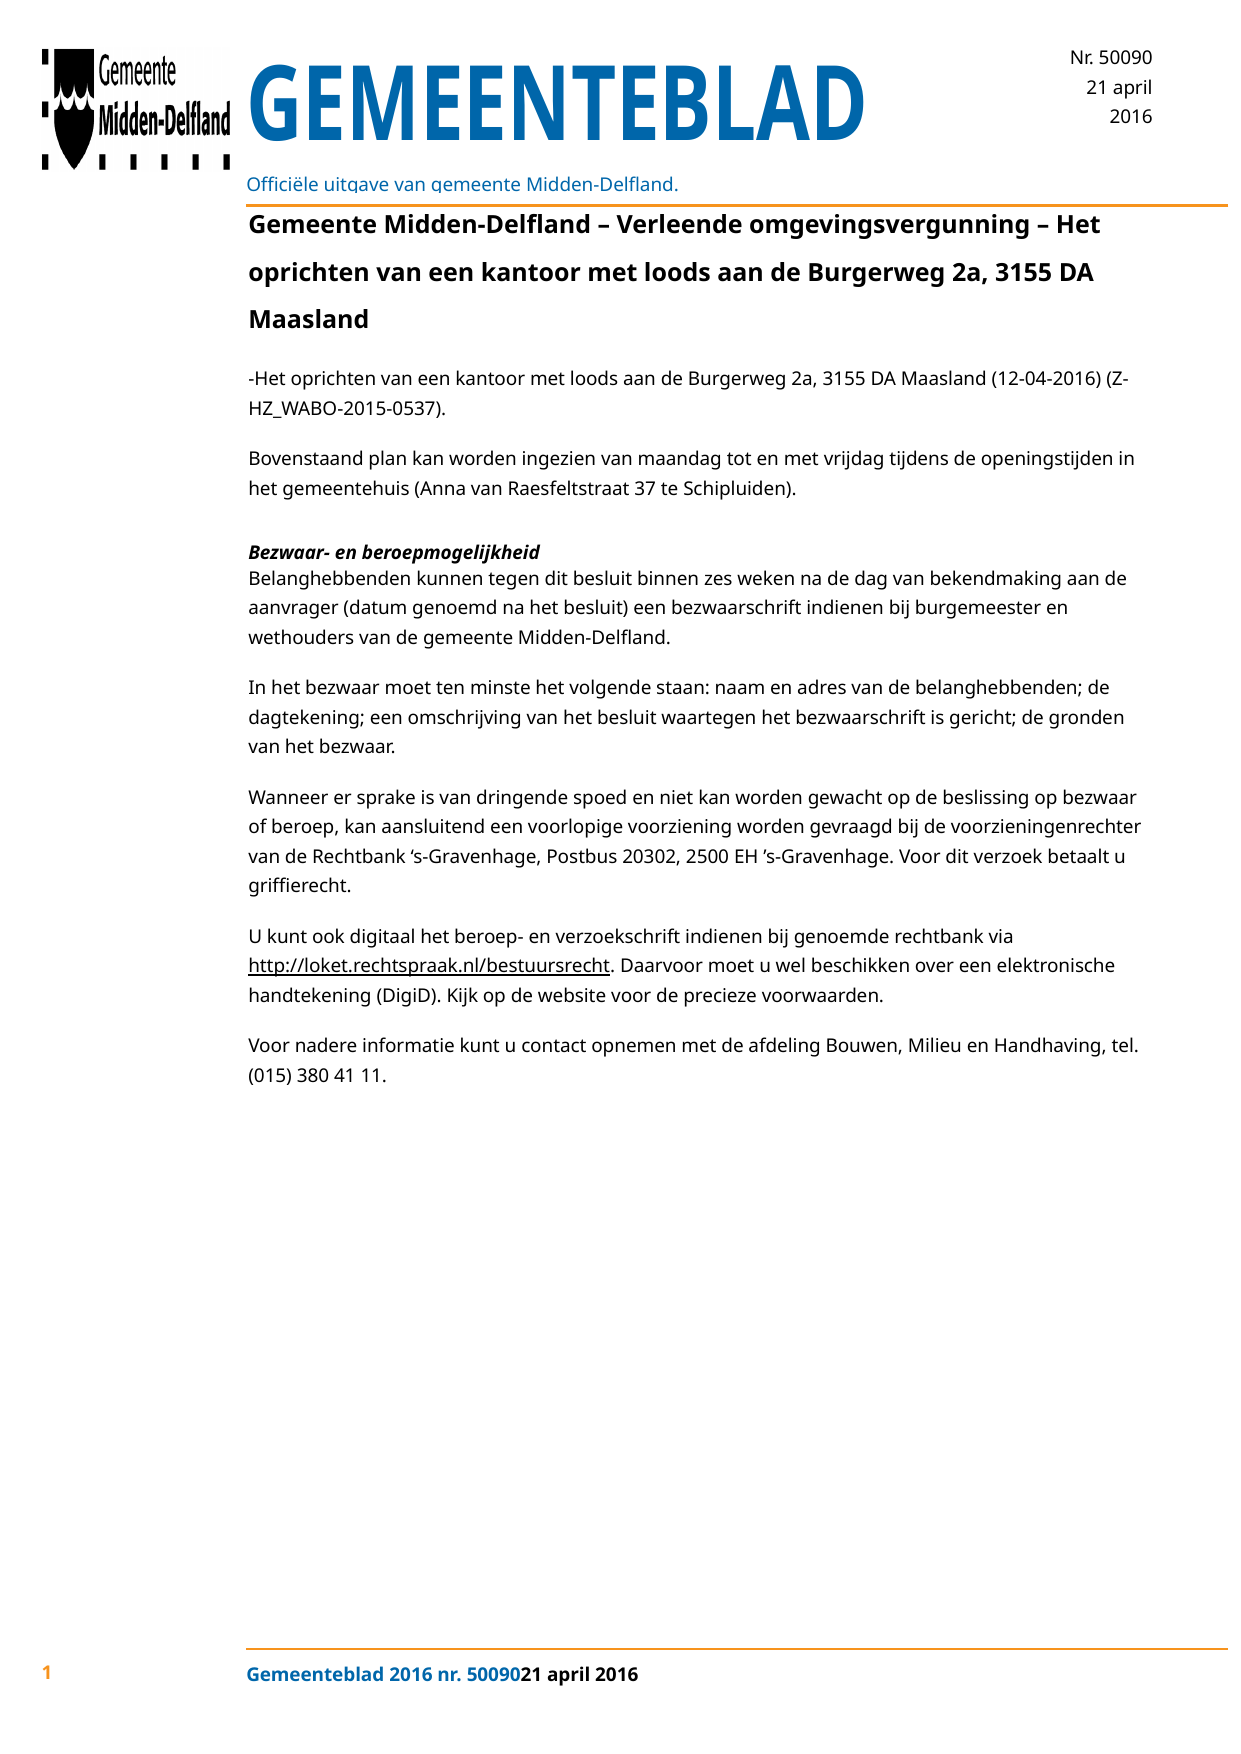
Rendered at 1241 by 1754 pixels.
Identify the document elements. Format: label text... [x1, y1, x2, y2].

text Bovenstaand plan kan worden ingezien van maandag tot en met vrijdag tijdens de openingstijden in het gemeentehuis (Anna van Raesfeltstraat 37 te Schipluiden). [248, 446, 1152, 501]
text Belanghebbenden kunnen tegen dit besluit binnen zes weken na de dag van bekendmaking aan de aanvrager (datum genoemd na het besluit) een bezwaarschrift indienen bij burgemeester en wethouders van de gemeente Midden-Delfland. [248, 565, 1152, 650]
text Wanneer er sprake is van dringende spoed en niet kan worden gewacht op de beslissing op bezwaar of beroep, kan aansluitend een voorlopige voorziening worden gevraagd bij de voorzieningenrechter van de Rechtbank ‘s-Gravenhage, Postbus 20302, 2500 EH ’s-Gravenhage. Voor dit verzoek betaalt u griffierecht. [248, 784, 1152, 898]
text U kunt ook digitaal het beroep- en verzoekschrift indienen bij genoemde rechtbank via http://loket.rechtspraak.nl/bestuursrecht. Daarvoor moet u wel beschikken over een elektronische handtekening (DigiD). Kijk op de website voor de precieze voorwaarden. [248, 923, 1152, 1008]
picture [41, 47, 231, 172]
text Bezwaar- en beroepmogelijkheid [248, 539, 1152, 565]
text Gemeente Midden-Delfland – Verleende omgevingsvergunning – Het oprichten van een kantoor met loods aan de Burgerweg 2a, 3155 DA Maasland [248, 207, 1152, 336]
text -Het oprichten van een kantoor met loods aan de Burgerweg 2a, 3155 DA Maasland (12-04-2016) (Z-HZ_WABO-2015-0537). [248, 366, 1152, 421]
text In het bezwaar moet ten minste het volgende staan: naam en adres van de belanghebbenden; de dagtekening; een omschrijving van het besluit waartegen het bezwaarschrift is gericht; de gronden van het bezwaar. [248, 674, 1152, 759]
text Voor nadere informatie kunt u contact opnemen met de afdeling Bouwen, Milieu en Handhaving, tel. (015) 380 41 11. [248, 1033, 1152, 1088]
